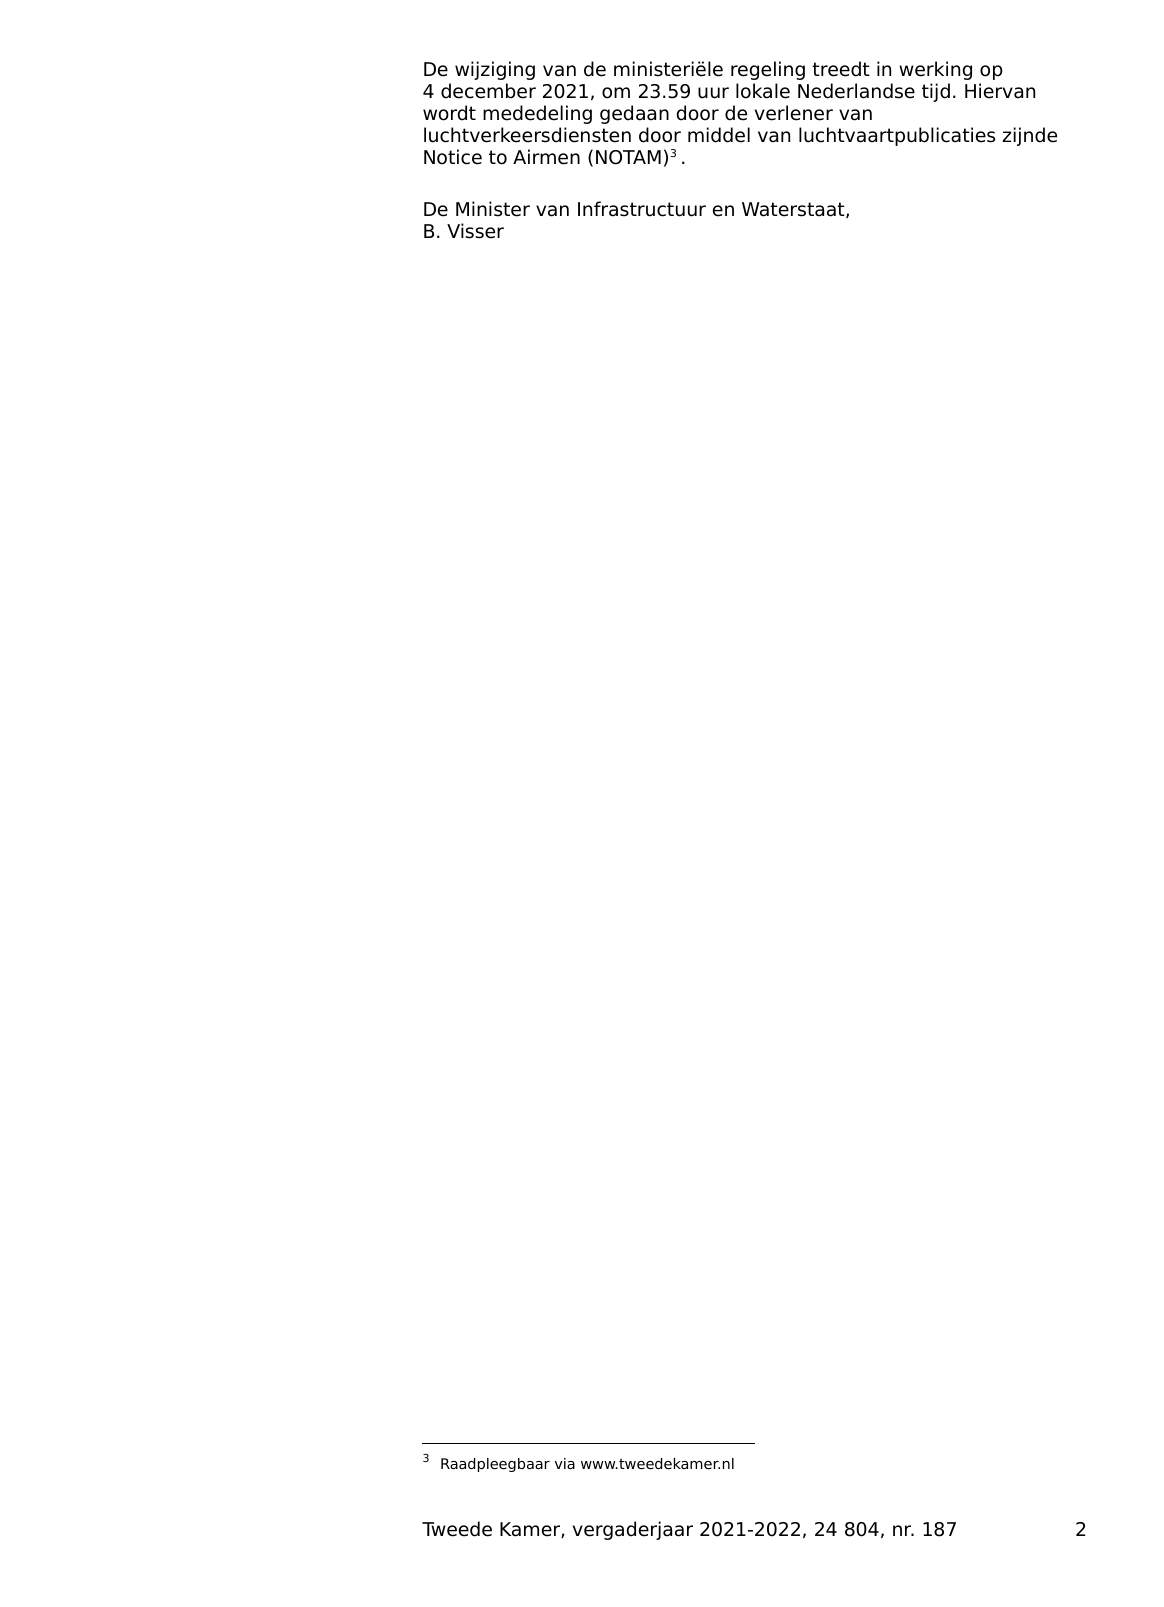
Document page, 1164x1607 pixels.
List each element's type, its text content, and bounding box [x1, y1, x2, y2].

text Raadpleegbaar via www.tweedekamer.nl [422, 1452, 1087, 1474]
text De wijziging van de ministeriële regeling treedt in werking op 4 december 2021, om 23.59 uur lokale Nederlandse tijd. Hiervan wordt mededeling gedaan door de verlener van luchtverkeersdiensten door middel van luchtvaartpublicaties zijnde Notice to Airmen (NOTAM). [422, 59, 1087, 169]
text De Minister van Infrastructuur en Waterstaat, B. Visser [422, 199, 1087, 243]
